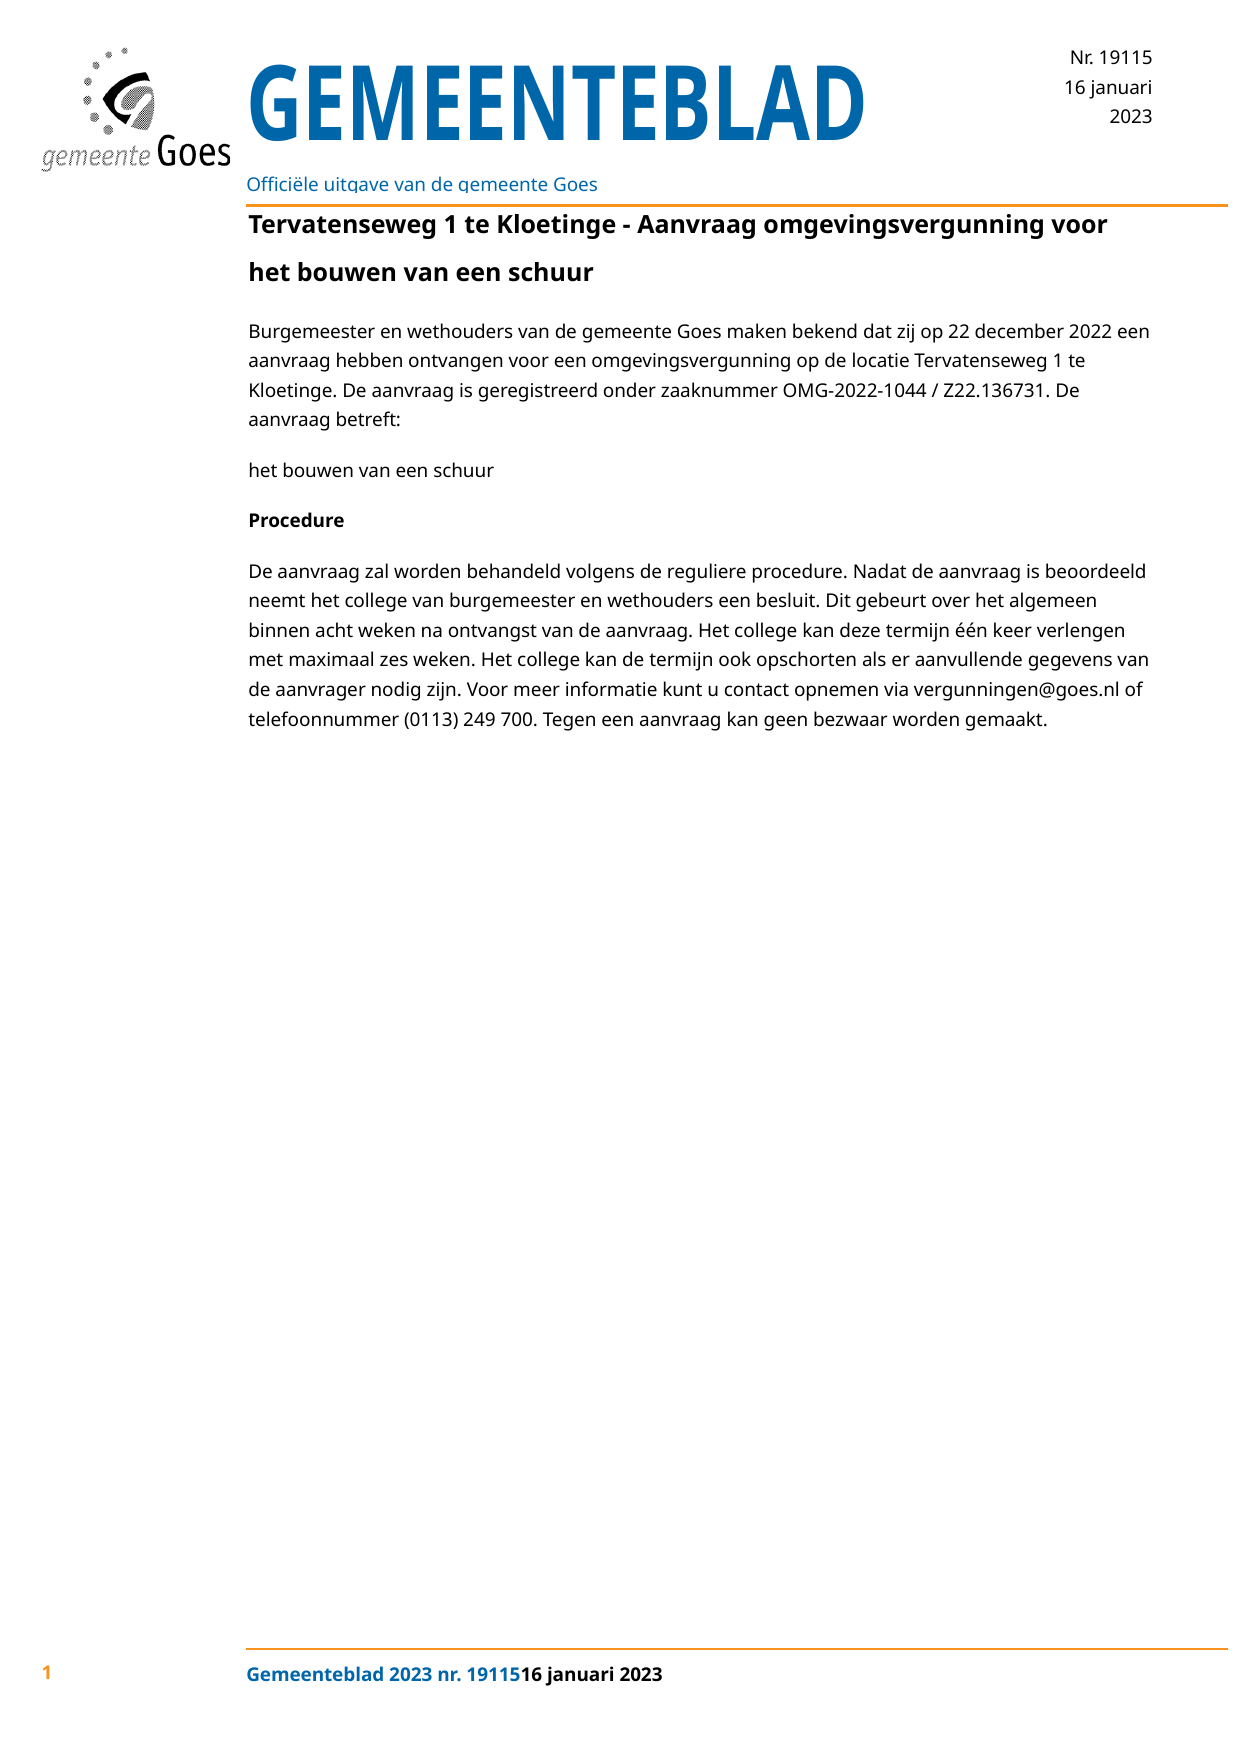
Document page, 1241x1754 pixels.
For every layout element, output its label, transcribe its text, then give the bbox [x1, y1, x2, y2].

text het bouwen van een schuur [248, 457, 1152, 483]
text De aanvraag zal worden behandeld volgens de reguliere procedure. Nadat de aanvraag is beoordeeld neemt het college van burgemeester en wethouders een besluit. Dit gebeurt over het algemeen binnen acht weken na ontvangst van de aanvraag. Het college kan deze termijn één keer verlengen met maximaal zes weken. Het college kan de termijn ook opschorten als er aanvullende gegevens van de aanvrager nodig zijn. Voor meer informatie kunt u contact opnemen via vergunningen@goes.nl of telefoonnummer (0113) 249 700. Tegen een aanvraag kan geen bezwaar worden gemaakt. [248, 558, 1152, 732]
text Procedure [248, 507, 1152, 533]
text Burgemeester en wethouders van de gemeente Goes maken bekend dat zij op 22 december 2022 een aanvraag hebben ontvangen voor een omgevingsvergunning op de locatie Tervatenseweg 1 te Kloetinge. De aanvraag is geregistreerd onder zaaknummer OMG-2022-1044 / Z22.136731. De aanvraag betreft: [248, 318, 1152, 432]
picture [41, 47, 231, 172]
text Tervatenseweg 1 te Kloetinge - Aanvraag omgevingsvergunning voor het bouwen van een schuur [248, 207, 1152, 288]
